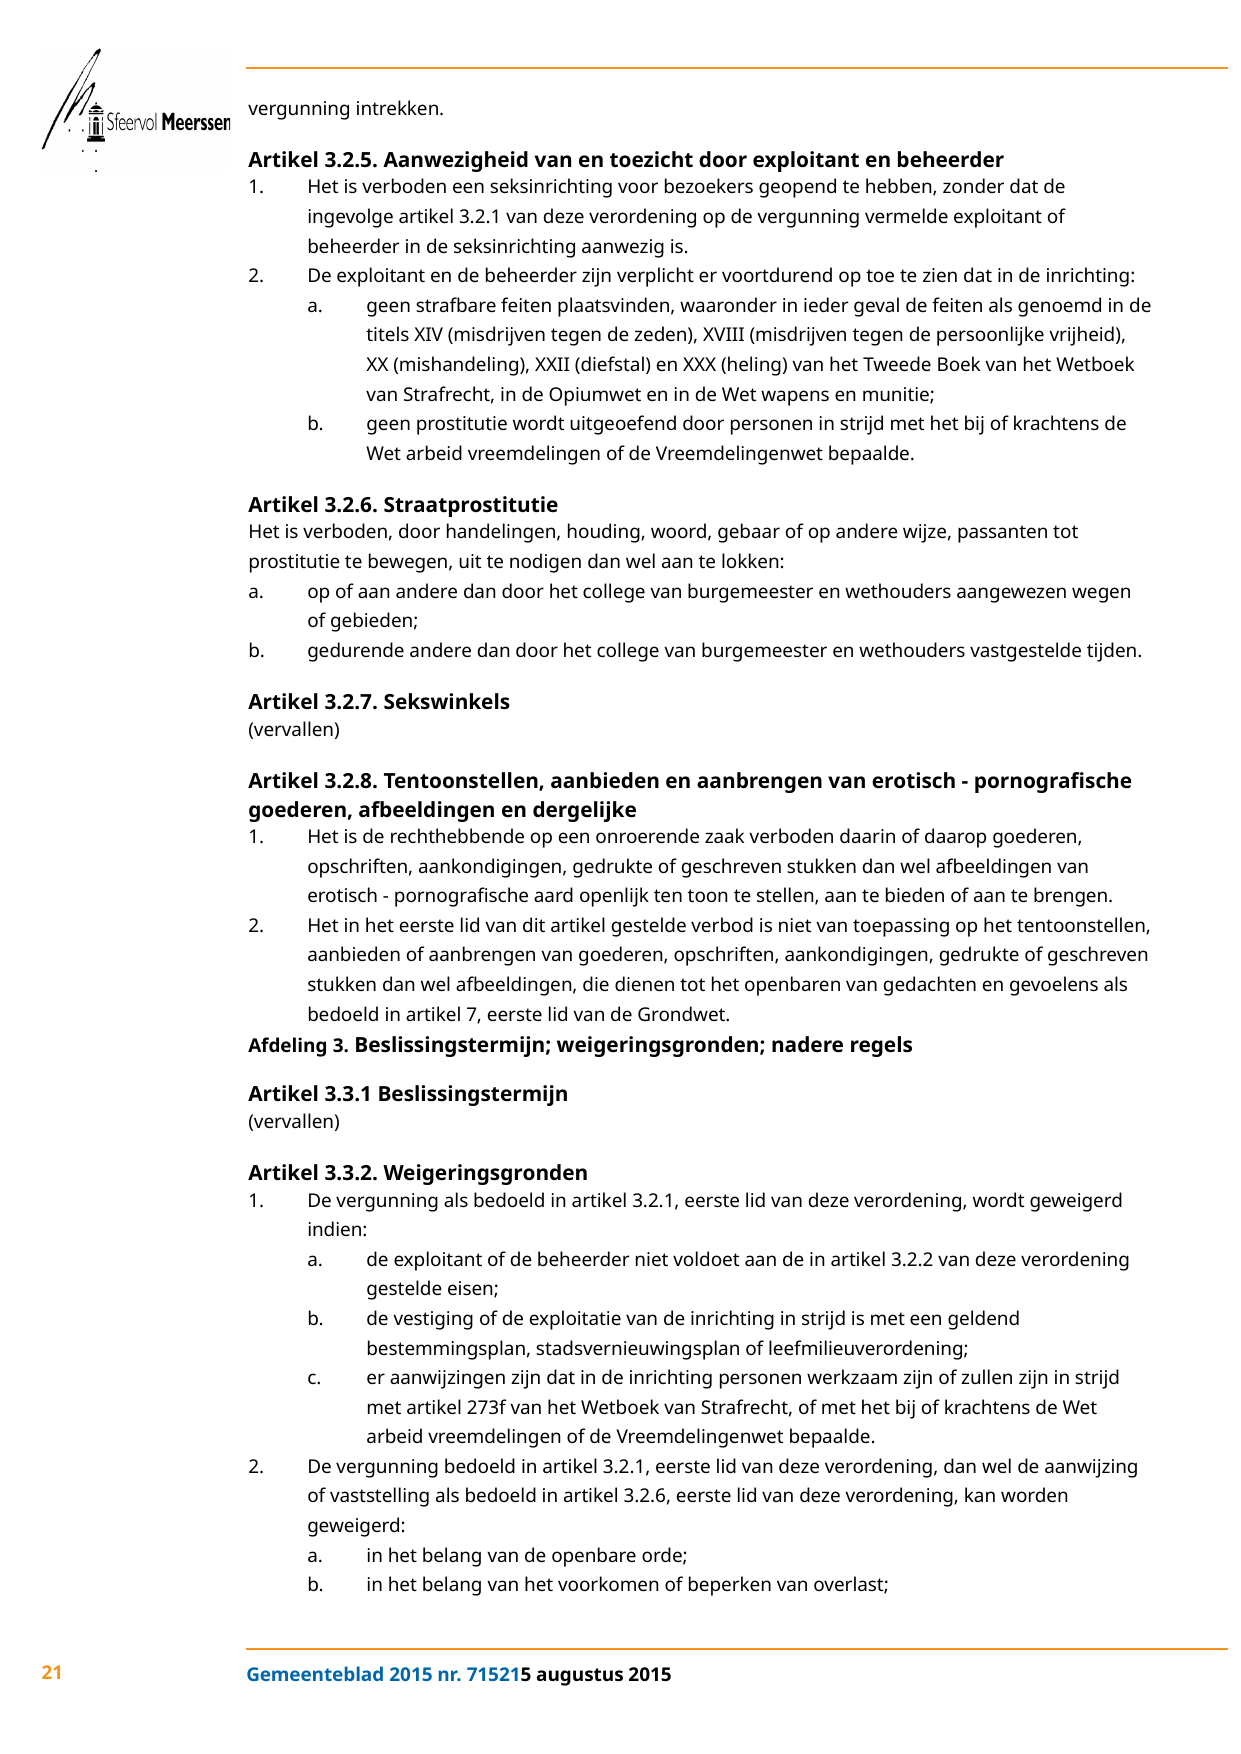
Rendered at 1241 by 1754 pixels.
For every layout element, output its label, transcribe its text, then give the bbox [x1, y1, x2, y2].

text Artikel 3.3.2. Weigeringsgronden [248, 1158, 1152, 1187]
list Het is verboden een seksinrichting voor bezoekers geopend te hebben, zonder dat de ingevolge artikel 3.2.1 van deze verordening op de vergunning vermelde exploitant of beheerder in de seksinrichting aanwezig is. [248, 174, 1152, 258]
list Het in het eerste lid van dit artikel gestelde verbod is niet van toepassing op het tentoonstellen, aanbieden of aanbrengen van goederen, opschriften, aankondigingen, gedrukte of geschreven stukken dan wel afbeeldingen, die dienen tot het openbaren van gedachten en gevoelens als bedoeld in artikel 7, eerste lid van de Grondwet. [248, 912, 1152, 1026]
text vergunning intrekken. [248, 95, 1152, 121]
text Afdeling 3. Beslissingstermijn; weigeringsgronden; nadere regels [248, 1030, 1152, 1059]
list op of aan andere dan door het college van burgemeester en wethouders aangewezen wegen of gebieden; [248, 578, 1152, 633]
list De vergunning bedoeld in artikel 3.2.1, eerste lid van deze verordening, dan wel de aanwijzing of vaststelling als bedoeld in artikel 3.2.6, eerste lid van deze verordening, kan worden geweigerd: [248, 1453, 1152, 1538]
text Artikel 3.2.7. Sekswinkels [248, 687, 1152, 716]
list geen strafbare feiten plaatsvinden, waaronder in ieder geval de feiten als genoemd in de titels XIV (misdrijven tegen de zeden), XVIII (misdrijven tegen de persoonlijke vrijheid), XX (mishandeling), XXII (diefstal) en XXX (heling) van het Tweede Boek van het Wetboek van Strafrecht, in de Opiumwet en in de Wet wapens en munitie; [307, 292, 1152, 406]
text Artikel 3.2.6. Straatprostitutie [248, 490, 1152, 519]
text Artikel 3.3.1 Beslissingstermijn [248, 1079, 1152, 1108]
text (vervallen) [248, 1108, 1152, 1134]
picture [41, 47, 231, 172]
list gedurende andere dan door het college van burgemeester en wethouders vastgestelde tijden. [248, 637, 1152, 663]
list De exploitant en de beheerder zijn verplicht er voortdurend op toe te zien dat in de inrichting: [248, 262, 1152, 288]
text (vervallen) [248, 716, 1152, 742]
list Het is de rechthebbende op een onroerende zaak verboden daarin of daarop goederen, opschriften, aankondigingen, gedrukte of geschreven stukken dan wel afbeeldingen van erotisch - pornografische aard openlijk ten toon te stellen, aan te bieden of aan te brengen. [248, 823, 1152, 908]
text Het is verboden, door handelingen, houding, woord, gebaar of op andere wijze, passanten tot prostitutie te bewegen, uit te nodigen dan wel aan te lokken: [248, 519, 1152, 574]
list in het belang van de openbare orde; [307, 1542, 1152, 1568]
list de vestiging of de exploitatie van de inrichting in strijd is met een geldend bestemmingsplan, stadsvernieuwingsplan of leefmilieuverordening; [307, 1305, 1152, 1361]
text Artikel 3.2.5. Aanwezigheid van en toezicht door exploitant en beheerder [248, 145, 1152, 174]
text Artikel 3.2.8. Tentoonstellen, aanbieden en aanbrengen van erotisch - pornografische goederen, afbeeldingen en dergelijke [248, 766, 1152, 823]
list in het belang van het voorkomen of beperken van overlast; [307, 1571, 1152, 1597]
list de exploitant of de beheerder niet voldoet aan de in artikel 3.2.2 van deze verordening gestelde eisen; [307, 1246, 1152, 1301]
list er aanwijzingen zijn dat in de inrichting personen werkzaam zijn of zullen zijn in strijd met artikel 273f van het Wetboek van Strafrecht, of met het bij of krachtens de Wet arbeid vreemdelingen of de Vreemdelingenwet bepaalde. [307, 1364, 1152, 1449]
list geen prostitutie wordt uitgeoefend door personen in strijd met het bij of krachtens de Wet arbeid vreemdelingen of de Vreemdelingenwet bepaalde. [307, 410, 1152, 466]
list De vergunning als bedoeld in artikel 3.2.1, eerste lid van deze verordening, wordt geweigerd indien: [248, 1187, 1152, 1242]
